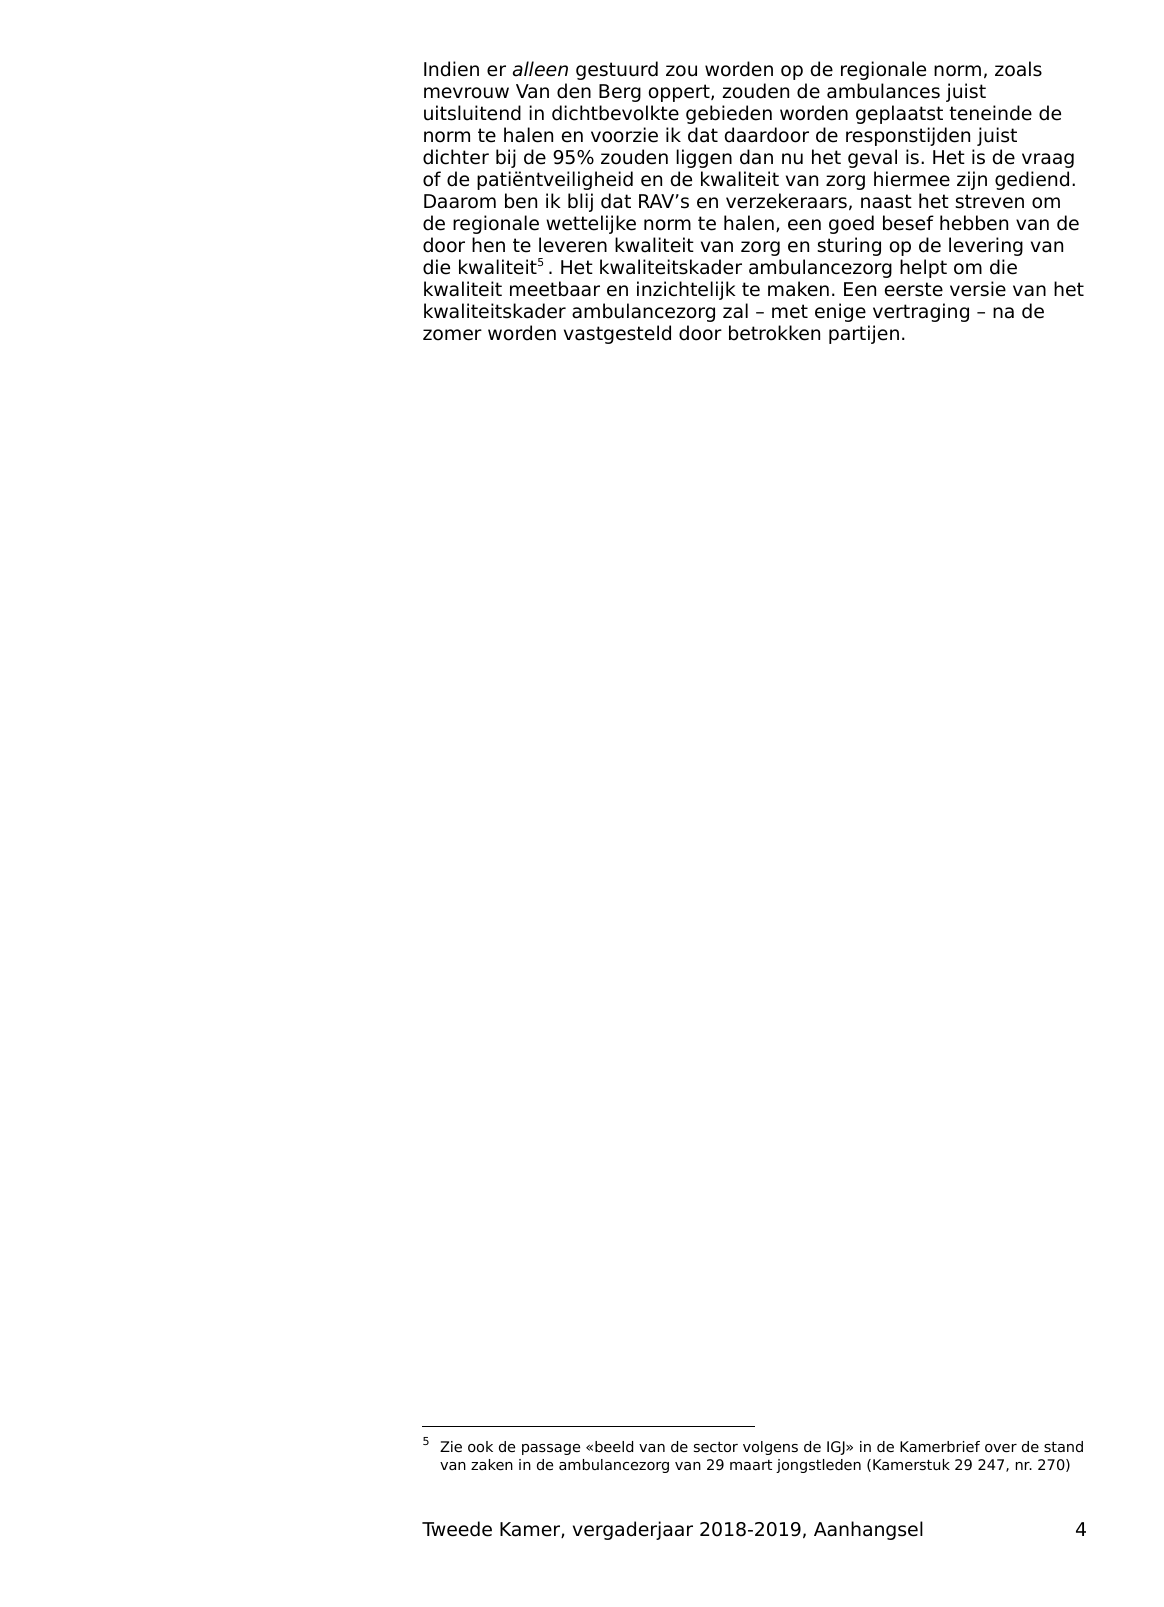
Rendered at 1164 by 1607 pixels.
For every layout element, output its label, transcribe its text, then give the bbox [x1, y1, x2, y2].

text Zie ook de passage «beeld van de sector volgens de IGJ» in de Kamerbrief over de stand van zaken in de ambulancezorg van 29 maart jongstleden (Kamerstuk 29 247, nr. 270) [422, 1435, 1087, 1474]
text Indien er alleen gestuurd zou worden op de regionale norm, zoals mevrouw Van den Berg oppert, zouden de ambulances juist uitsluitend in dichtbevolkte gebieden worden geplaatst teneinde de norm te halen en voorzie ik dat daardoor de responstijden juist dichter bij de 95% zouden liggen dan nu het geval is. Het is de vraag of de patiëntveiligheid en de kwaliteit van zorg hiermee zijn gediend. Daarom ben ik blij dat RAV’s en verzekeraars, naast het streven om de regionale wettelijke norm te halen, een goed besef hebben van de door hen te leveren kwaliteit van zorg en sturing op de levering van die kwaliteit. Het kwaliteitskader ambulancezorg helpt om die kwaliteit meetbaar en inzichtelijk te maken. Een eerste versie van het kwaliteitskader ambulancezorg zal – met enige vertraging – na de zomer worden vastgesteld door betrokken partijen. [422, 59, 1087, 345]
